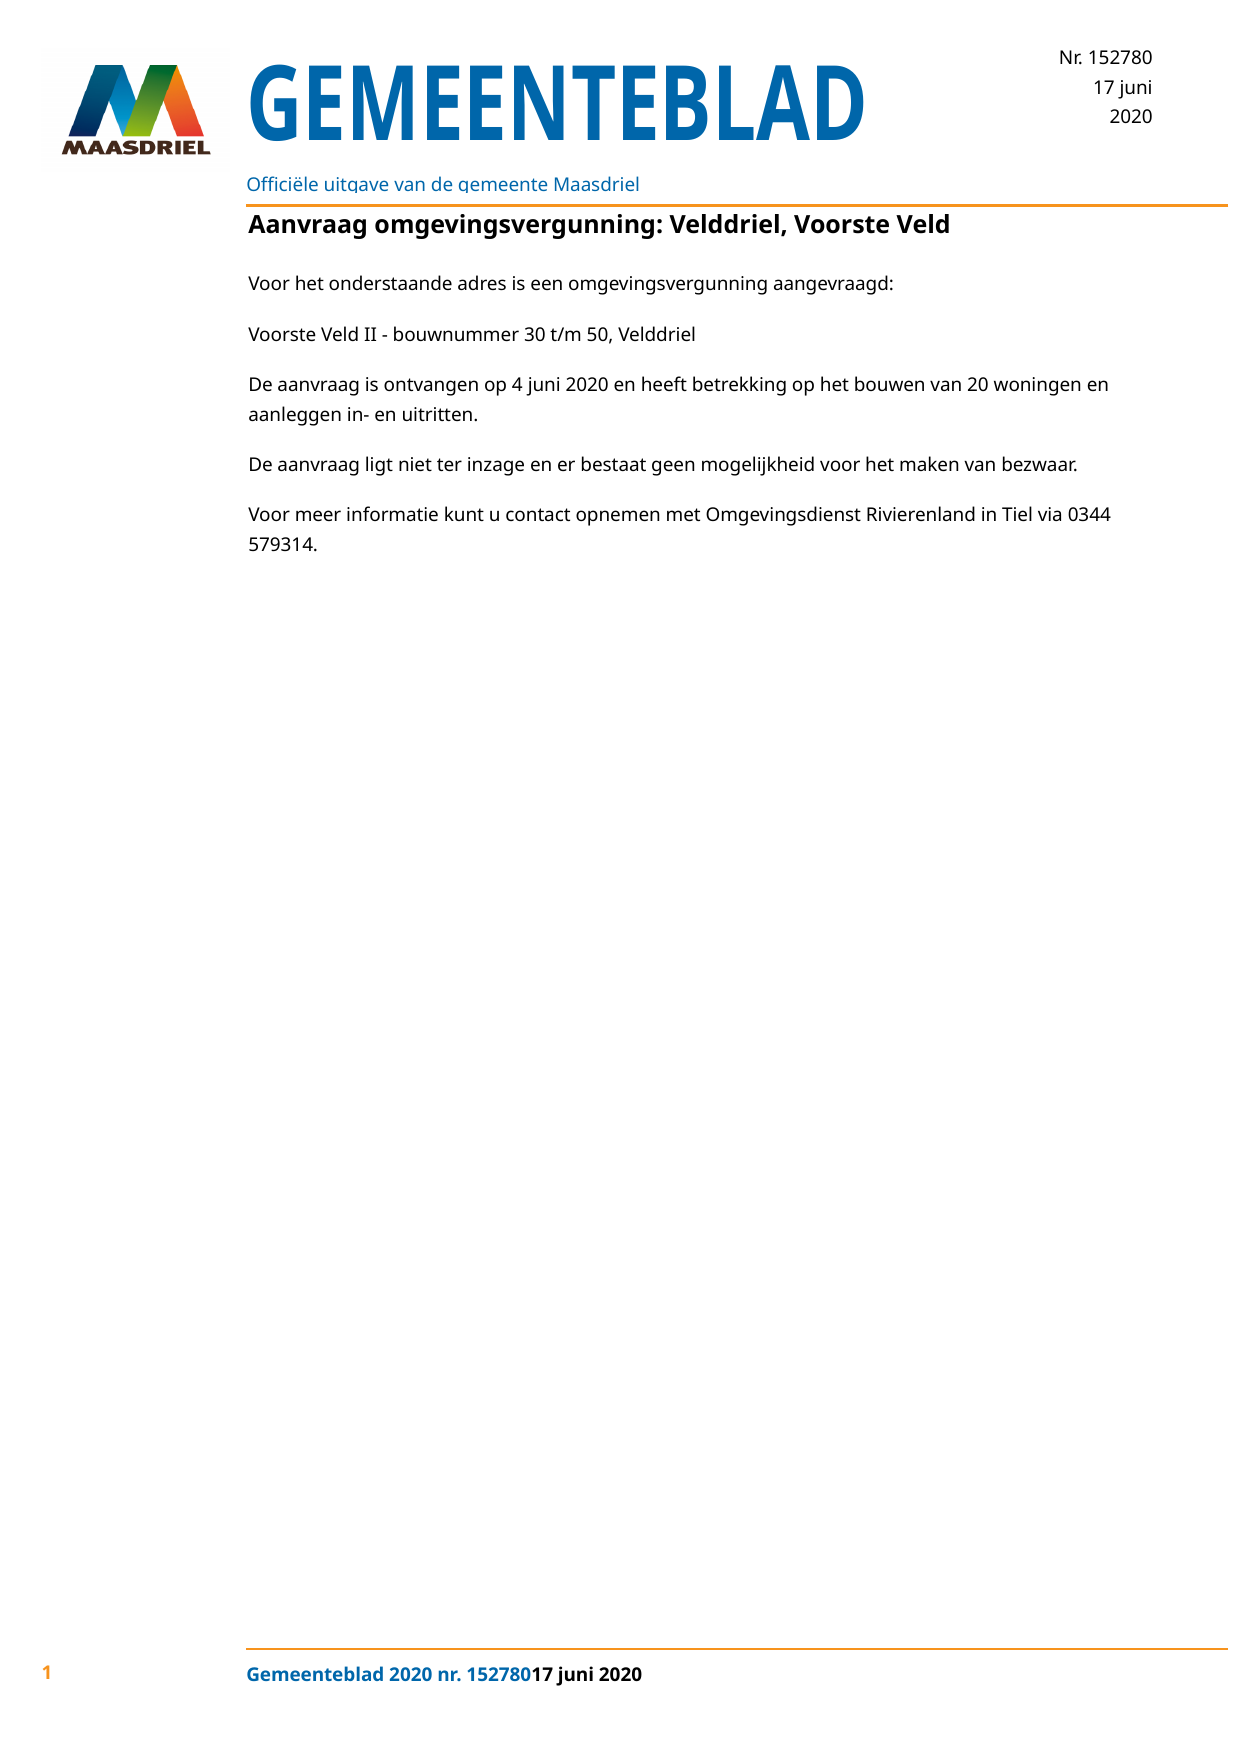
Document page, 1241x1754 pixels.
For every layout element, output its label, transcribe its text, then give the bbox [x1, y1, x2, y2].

text De aanvraag is ontvangen op 4 juni 2020 en heeft betrekking op het bouwen van 20 woningen en aanleggen in- en uitritten. [248, 371, 1152, 426]
picture [41, 47, 231, 172]
text Voor meer informatie kunt u contact opnemen met Omgevingsdienst Rivierenland in Tiel via 0344 579314. [248, 502, 1152, 557]
text Aanvraag omgevingsvergunning: Velddriel, Voorste Veld [248, 207, 1152, 241]
text Voor het onderstaande adres is een omgevingsvergunning aangevraagd: [248, 270, 1152, 296]
text De aanvraag ligt niet ter inzage en er bestaat geen mogelijkheid voor het maken van bezwaar. [248, 451, 1152, 477]
text Voorste Veld II - bouwnummer 30 t/m 50, Velddriel [248, 321, 1152, 346]
